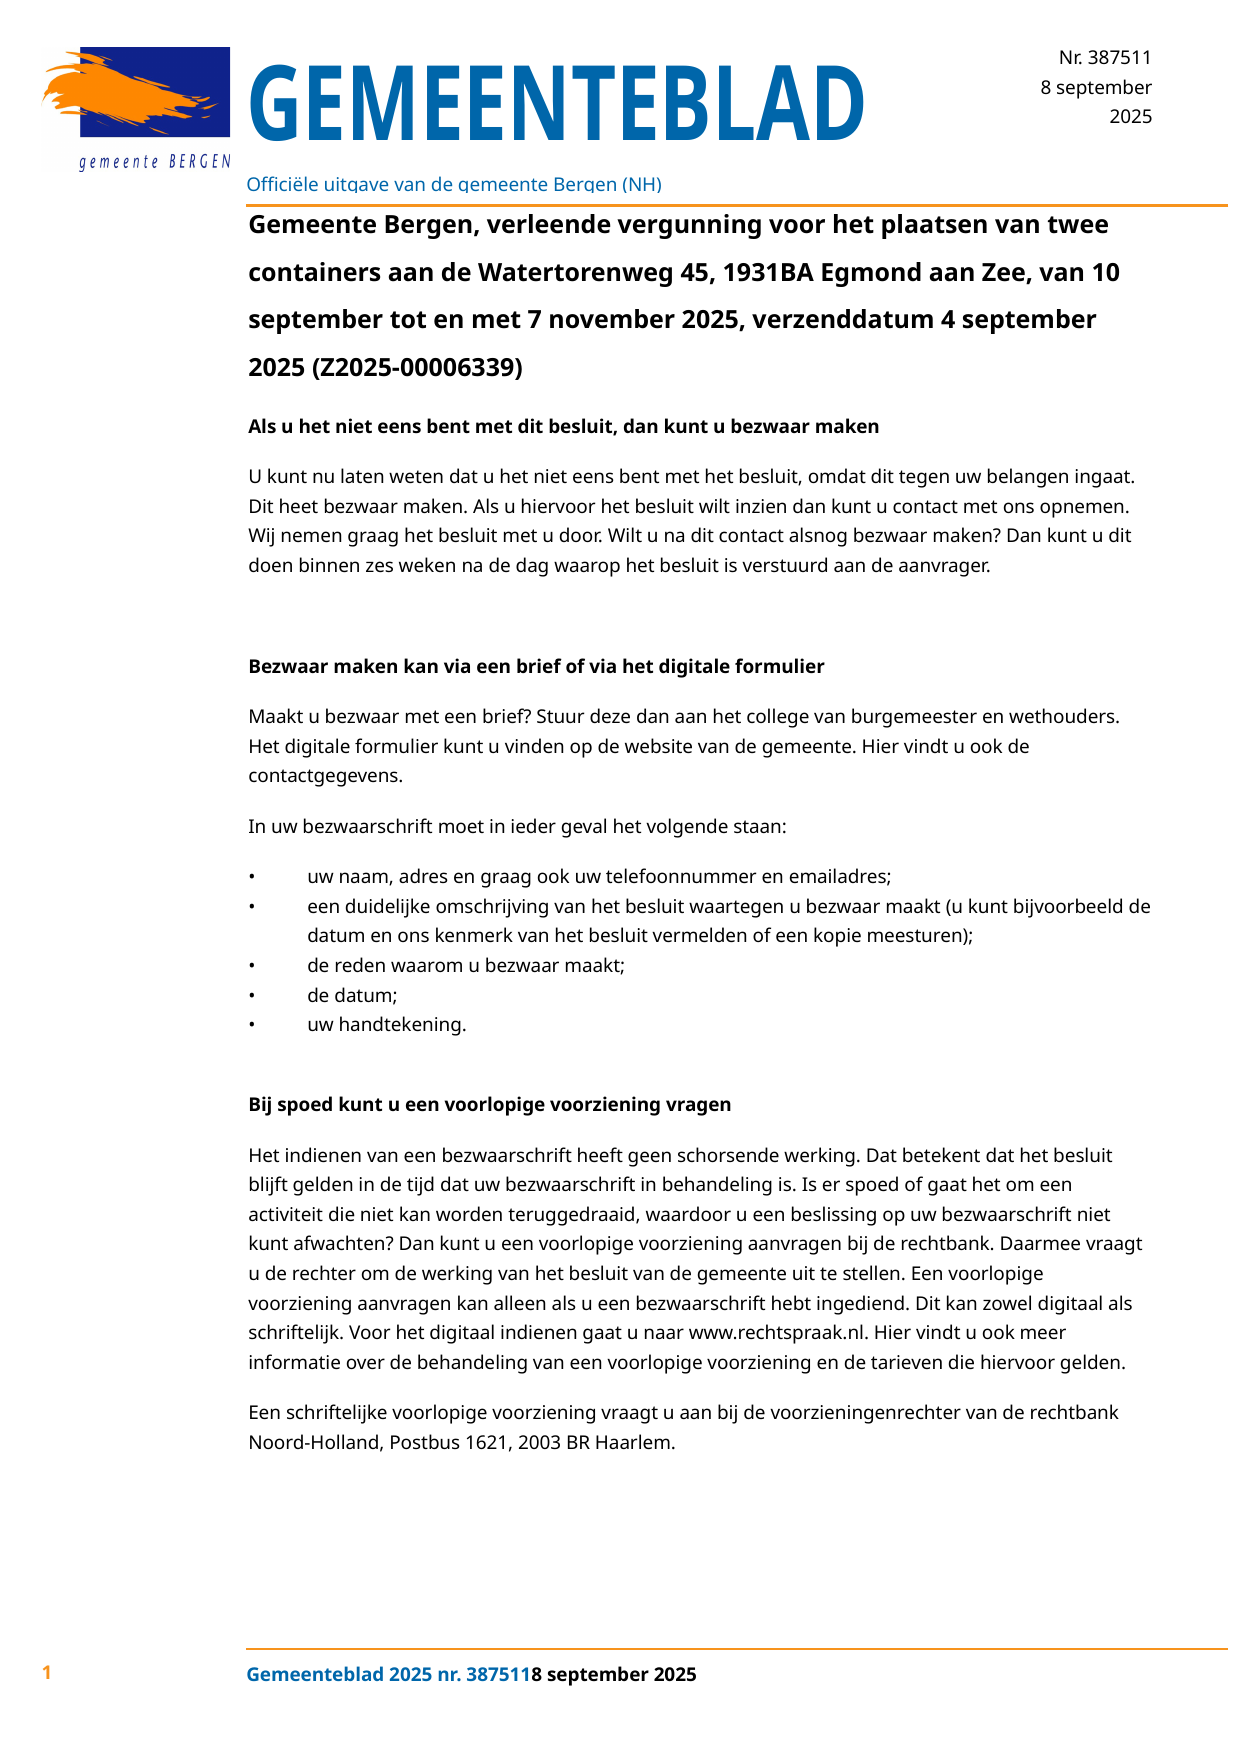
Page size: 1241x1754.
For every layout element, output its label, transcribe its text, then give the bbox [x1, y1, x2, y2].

list een duidelijke omschrijving van het besluit waartegen u bezwaar maakt (u kunt bijvoorbeeld de datum en ons kenmerk van het besluit vermelden of een kopie meesturen); [248, 893, 1152, 948]
text In uw bezwaarschrift moet in ieder geval het volgende staan: [248, 813, 1152, 839]
list uw handtekening. [248, 1011, 1152, 1037]
text Een schriftelijke voorlopige voorziening vraagt u aan bij de voorzieningenrechter van de rechtbank Noord-Holland, Postbus 1621, 2003 BR Haarlem. [248, 1399, 1152, 1455]
picture [41, 47, 231, 172]
text Het indienen van een bezwaarschrift heeft geen schorsende werking. Dat betekent dat het besluit blijft gelden in de tijd dat uw bezwaarschrift in behandeling is. Is er spoed of gaat het om een activiteit die niet kan worden teruggedraaid, waardoor u een beslissing op uw bezwaarschrift niet kunt afwachten? Dan kunt u een voorlopige voorziening aanvragen bij de rechtbank. Daarmee vraagt u de rechter om de werking van het besluit van de gemeente uit te stellen. Een voorlopige voorziening aanvragen kan alleen als u een bezwaarschrift hebt ingediend. Dit kan zowel digitaal als schriftelijk. Voor het digitaal indienen gaat u naar www.rechtspraak.nl. Hier vindt u ook meer informatie over de behandeling van een voorlopige voorziening en de tarieven die hiervoor gelden. [248, 1142, 1152, 1375]
text U kunt nu laten weten dat u het niet eens bent met het besluit, omdat dit tegen uw belangen ingaat. Dit heet bezwaar maken. Als u hiervoor het besluit wilt inzien dan kunt u contact met ons opnemen. Wij nemen graag het besluit met u door. Wilt u na dit contact alsnog bezwaar maken? Dan kunt u dit doen binnen zes weken na de dag waarop het besluit is verstuurd aan de aanvrager. [248, 463, 1152, 578]
text Bezwaar maken kan via een brief of via het digitale formulier [248, 653, 1152, 679]
list de datum; [248, 982, 1152, 1008]
text Als u het niet eens bent met dit besluit, dan kunt u bezwaar maken [248, 413, 1152, 439]
text Maakt u bezwaar met een brief? Stuur deze dan aan het college van burgemeester en wethouders. Het digitale formulier kunt u vinden op de website van de gemeente. Hier vindt u ook de contactgegevens. [248, 703, 1152, 788]
list uw naam, adres en graag ook uw telefoonnummer en emailadres; [248, 863, 1152, 889]
list de reden waarom u bezwaar maakt; [248, 952, 1152, 978]
text Gemeente Bergen, verleende vergunning voor het plaatsen van twee containers aan de Watertorenweg 45, 1931BA Egmond aan Zee, van 10 september tot en met 7 november 2025, verzenddatum 4 september 2025 (Z2025-00006339) [248, 207, 1152, 384]
text Bij spoed kunt u een voorlopige voorziening vragen [248, 1091, 1152, 1117]
